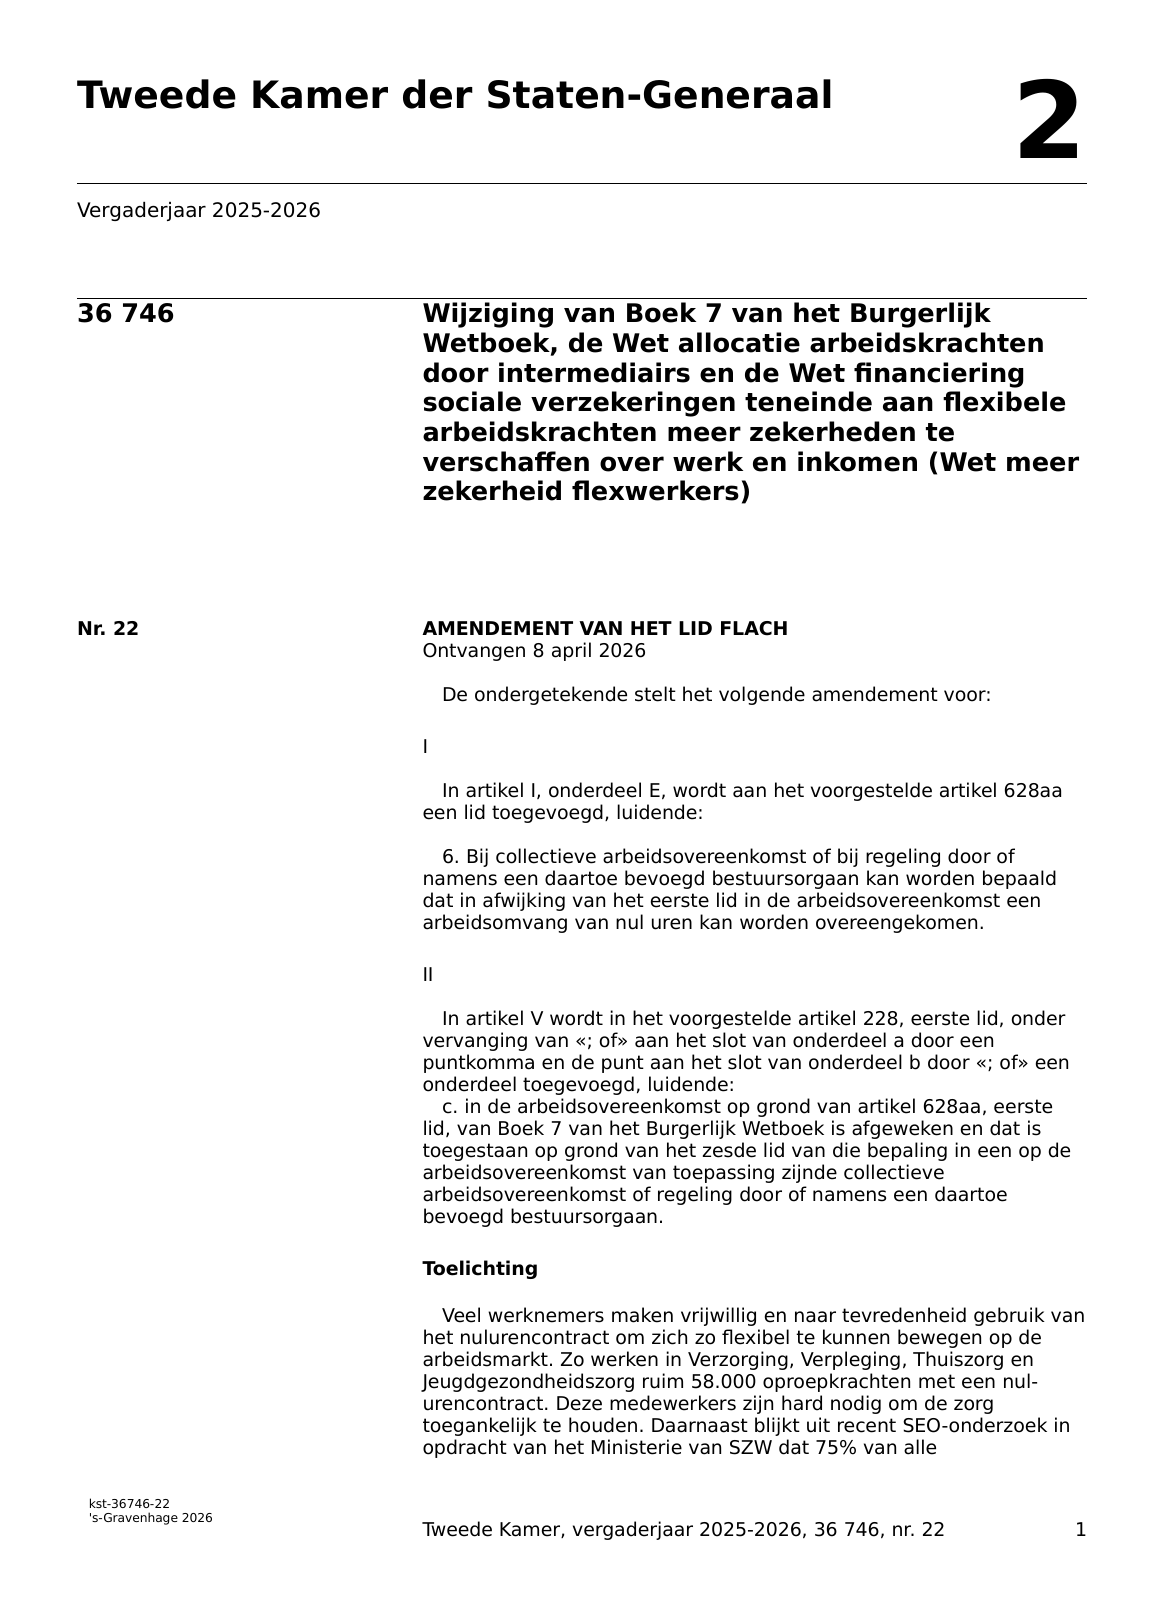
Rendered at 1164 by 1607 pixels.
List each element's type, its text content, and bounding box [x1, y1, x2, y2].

subtitle 36 746 Wijziging van Boek 7 van het Burgerlijk Wetboek, de Wet allocatie arbeidskrachten door intermediairs en de Wet financiering sociale verzekeringen teneinde aan flexibele arbeidskrachten meer zekerheden te verschaffen over werk en inkomen (Wet meer zekerheid flexwerkers) [77, 299, 1087, 507]
text Veel werknemers maken vrijwillig en naar tevredenheid gebruik van het nulurencontract om zich zo flexibel te kunnen bewegen op de arbeidsmarkt. Zo werken in Verzorging, Verpleging, Thuiszorg en Jeugdgezondheidszorg ruim 58.000 oproepkrachten met een nul-urencontract. Deze medewerkers zijn hard nodig om de zorg toegankelijk te houden. Daarnaast blijkt uit recent SEO-onderzoek in opdracht van het Ministerie van SZW dat 75% van alle [422, 1305, 1087, 1459]
text kst-36746-22 [88, 1497, 323, 1511]
subtitle Toelichting [422, 1258, 1087, 1280]
table_cell Vergaderjaar 2025-2026 [77, 184, 1087, 298]
table_header 2 [886, 59, 1087, 183]
text c. in de arbeidsovereenkomst op grond van artikel 628aa, eerste lid, van Boek 7 van het Burgerlijk Wetboek is afgeweken en dat is toegestaan op grond van het zesde lid van die bepaling in een op de arbeidsovereenkomst van toepassing zijnde collectieve arbeidsovereenkomst of regeling door of namens een daartoe bevoegd bestuursorgaan. [422, 1096, 1087, 1228]
subtitle Nr. 22 AMENDEMENT VAN HET LID FLACH [77, 618, 1087, 640]
text Ontvangen 8 april 2026 [422, 640, 1087, 662]
text De ondergetekende stelt het volgende amendement voor: [422, 684, 1087, 706]
table_header Tweede Kamer der Staten-Generaal [77, 59, 886, 183]
text 6. Bij collectieve arbeidsovereenkomst of bij regeling door of namens een daartoe bevoegd bestuursorgaan kan worden bepaald dat in afwijking van het eerste lid in de arbeidsovereenkomst een arbeidsomvang van nul uren kan worden overeengekomen. [422, 846, 1087, 934]
subtitle II [422, 964, 1087, 986]
text 's-Gravenhage 2026 [88, 1511, 323, 1525]
text In artikel I, onderdeel E, wordt aan het voorgestelde artikel 628aa een lid toegevoegd, luidende: [422, 780, 1087, 824]
text In artikel V wordt in het voorgestelde artikel 228, eerste lid, onder vervanging van «; of» aan het slot van onderdeel a door een puntkomma en de punt aan het slot van onderdeel b door «; of» een onderdeel toegevoegd, luidende: [422, 1008, 1087, 1096]
subtitle I [422, 736, 1087, 758]
